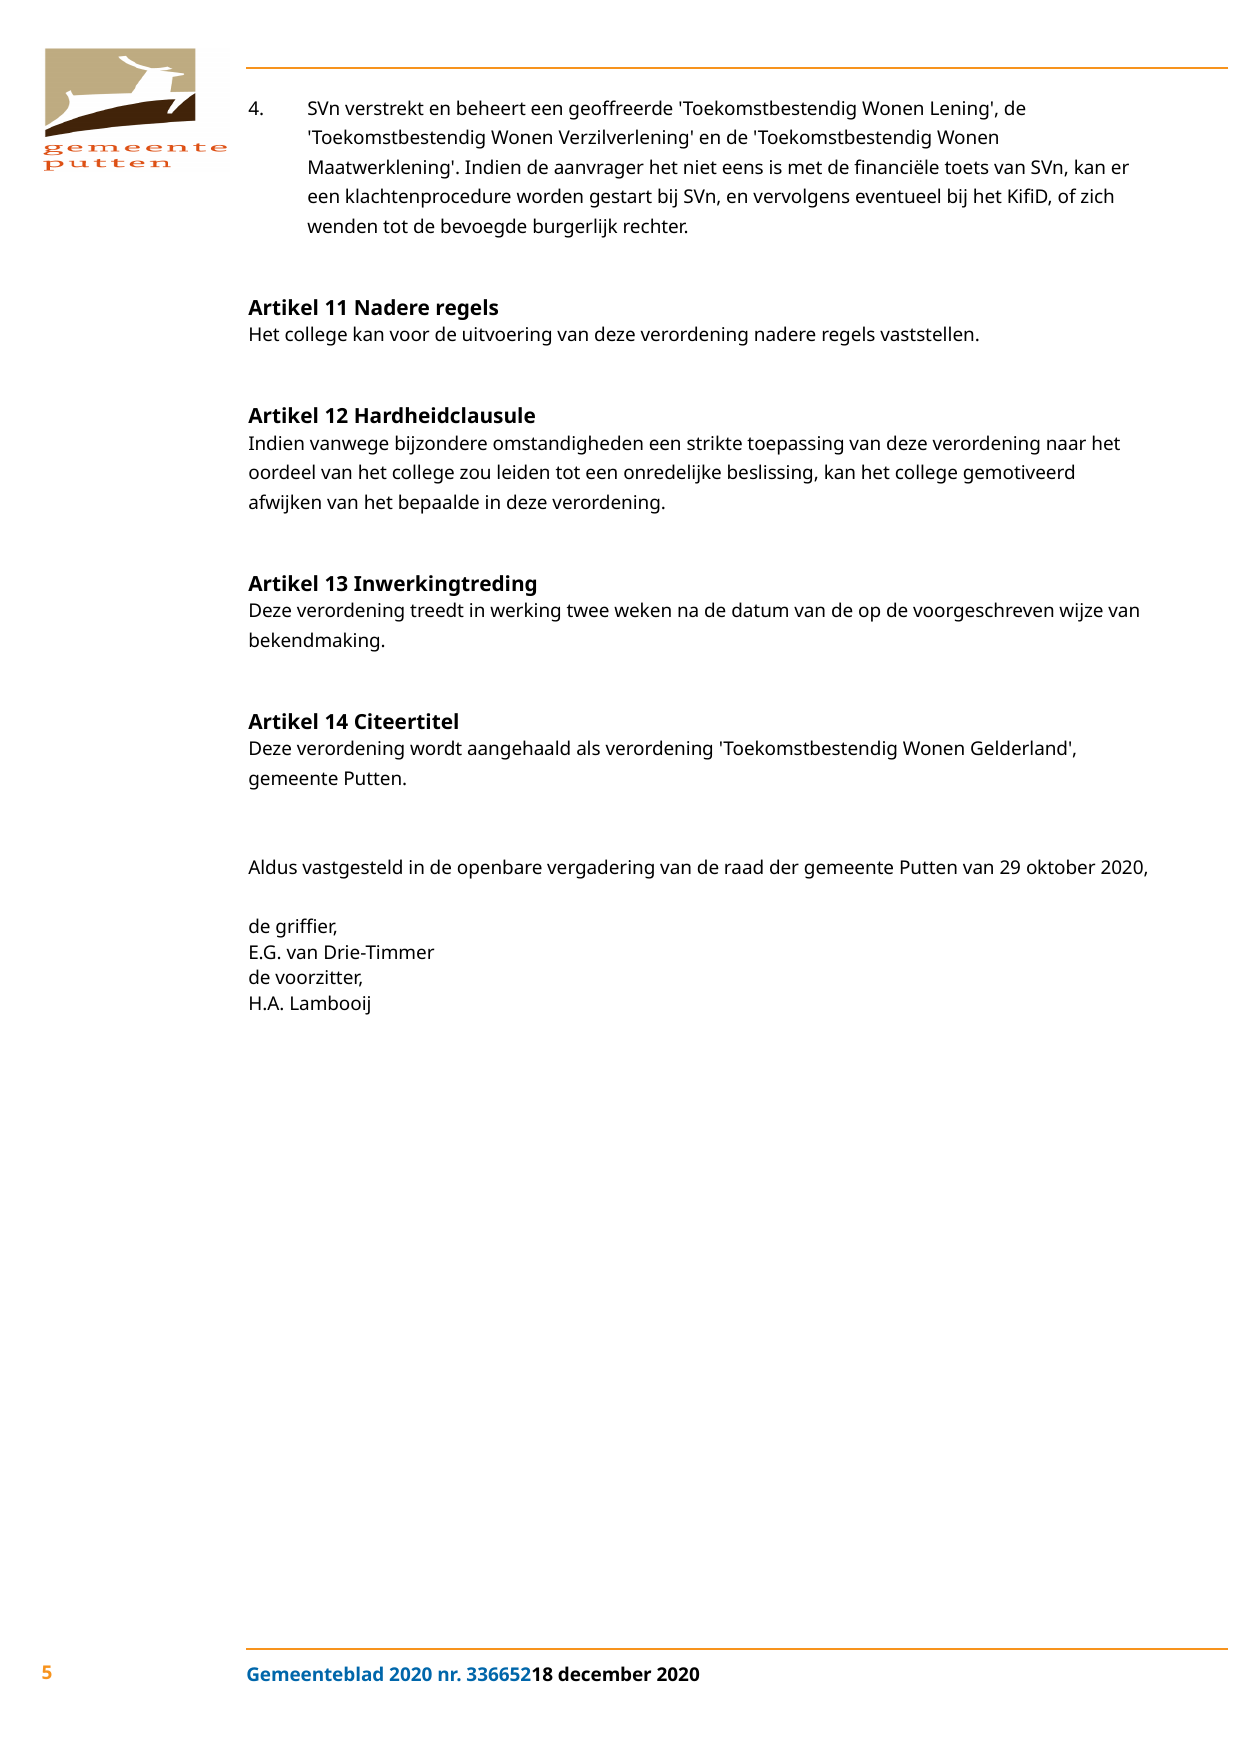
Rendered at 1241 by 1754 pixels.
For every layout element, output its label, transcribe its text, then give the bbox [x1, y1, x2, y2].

text Artikel 11 Nadere regels [248, 293, 1152, 322]
text H.A. Lambooij [248, 990, 1152, 1016]
text Het college kan voor de uitvoering van deze verordening nadere regels vaststellen. [248, 322, 1152, 347]
text Deze verordening wordt aangehaald als verordening 'Toekomstbestendig Wonen Gelderland', gemeente Putten. [248, 736, 1152, 791]
text Artikel 12 Hardheidclausule [248, 402, 1152, 430]
list SVn verstrekt en beheert een geoffreerde 'Toekomstbestendig Wonen Lening', de 'Toekomstbestendig Wonen Verzilverlening' en de 'Toekomstbestendig Wonen Maatwerklening'. Indien de aanvrager het niet eens is met de financiële toets van SVn, kan er een klachtenprocedure worden gestart bij SVn, en vervolgens eventueel bij het KifiD, of zich wenden tot de bevoegde burgerlijk rechter. [248, 95, 1152, 239]
text E.G. van Drie-Timmer [248, 939, 1152, 964]
text Aldus vastgesteld in de openbare vergadering van de raad der gemeente Putten van 29 oktober 2020, [248, 854, 1152, 880]
text de griffier, [248, 913, 1152, 939]
text Artikel 13 Inwerkingtreding [248, 569, 1152, 598]
text Artikel 14 Citeertitel [248, 707, 1152, 736]
text de voorzitter, [248, 964, 1152, 990]
text Deze verordening treedt in werking twee weken na de datum van de op de voorgeschreven wijze van bekendmaking. [248, 598, 1152, 653]
text Indien vanwege bijzondere omstandigheden een strikte toepassing van deze verordening naar het oordeel van het college zou leiden tot een onredelijke beslissing, kan het college gemotiveerd afwijken van het bepaalde in deze verordening. [248, 430, 1152, 515]
picture [41, 47, 231, 172]
